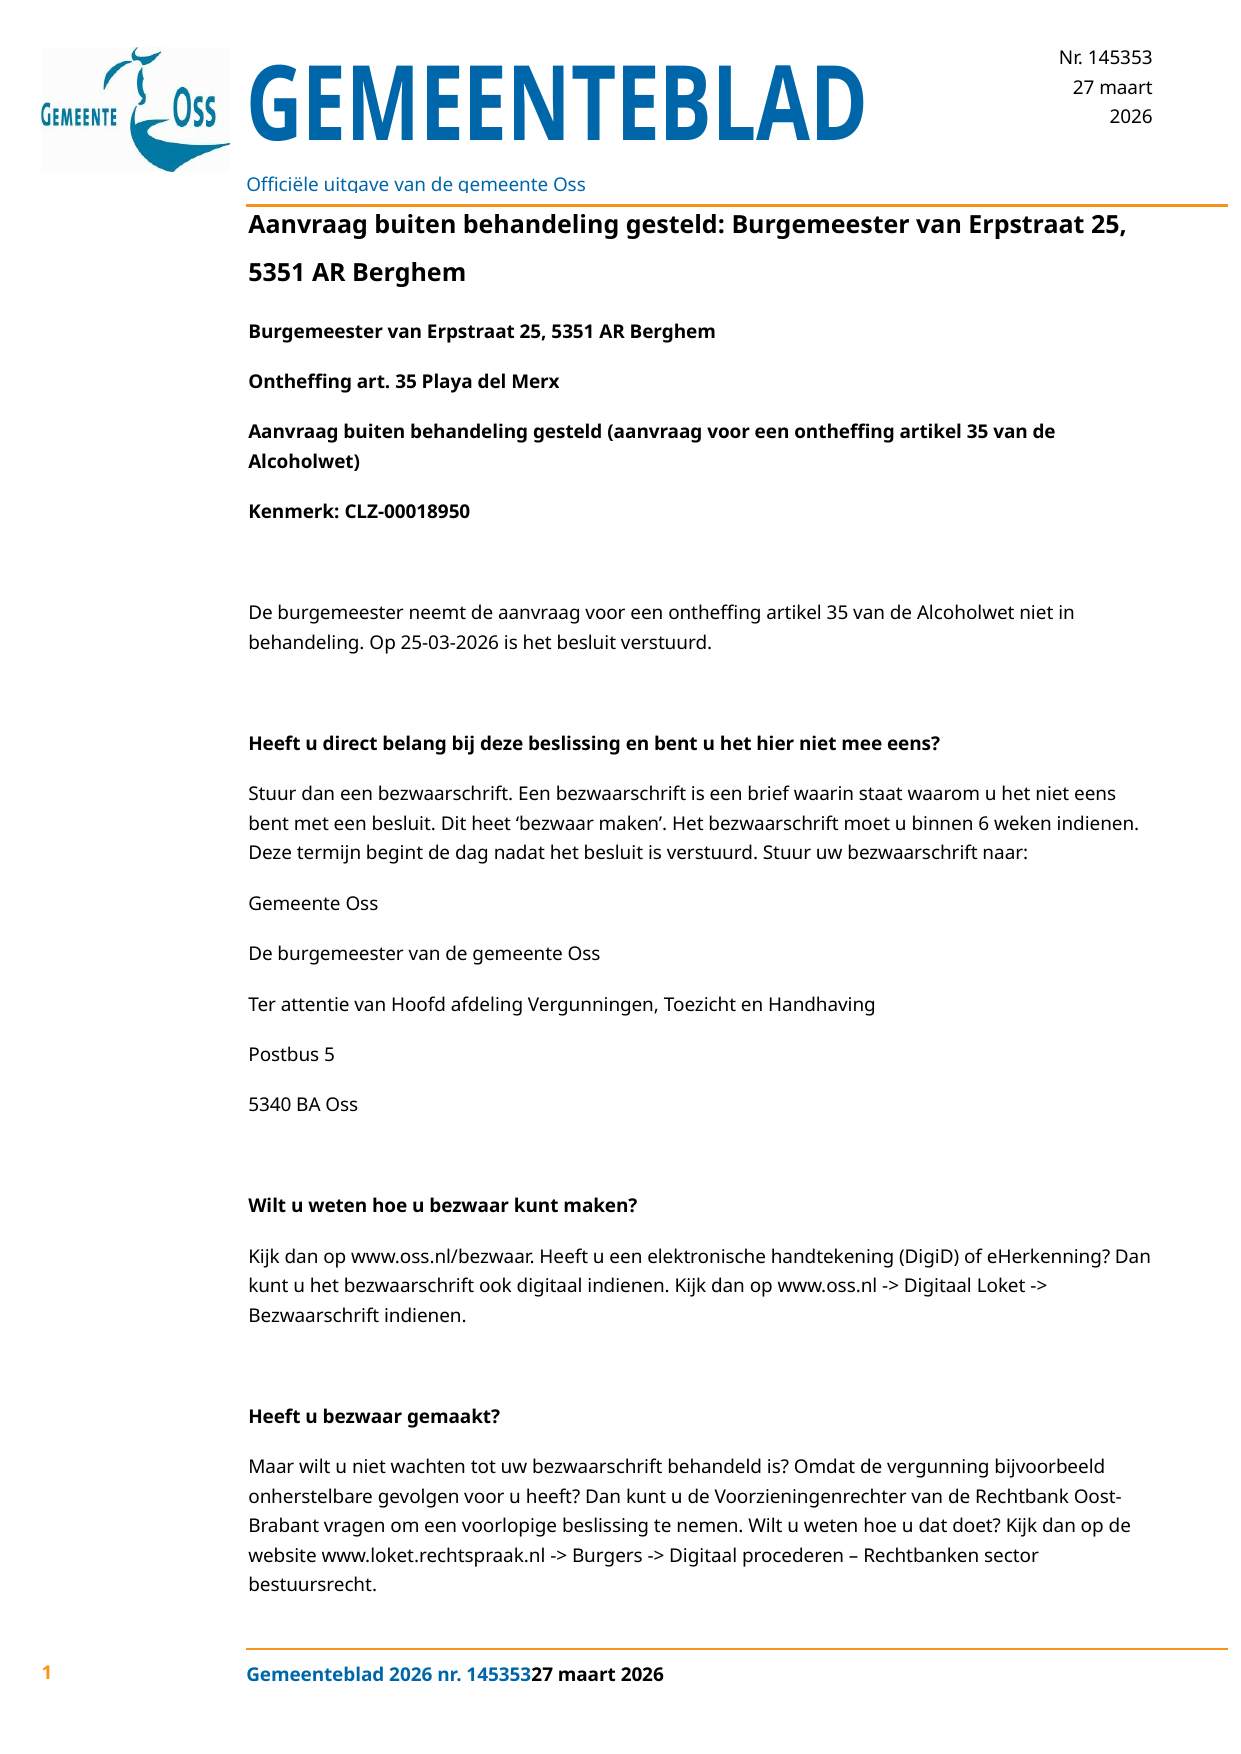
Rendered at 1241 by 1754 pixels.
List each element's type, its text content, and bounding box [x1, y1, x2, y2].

text Heeft u bezwaar gemaakt? [248, 1403, 1152, 1429]
text Ter attentie van Hoofd afdeling Vergunningen, Toezicht en Handhaving [248, 991, 1152, 1017]
text De burgemeester neemt de aanvraag voor een ontheffing artikel 35 van de Alcoholwet niet in behandeling. Op 25-03-2026 is het besluit verstuurd. [248, 599, 1152, 655]
text Heeft u direct belang bij deze beslissing en bent u het hier niet mee eens? [248, 730, 1152, 756]
text Kenmerk: CLZ-00018950 [248, 499, 1152, 524]
text Postbus 5 [248, 1041, 1152, 1067]
text Kijk dan op www.oss.nl/bezwaar. Heeft u een elektronische handtekening (DigiD) of eHerkenning? Dan kunt u het bezwaarschrift ook digitaal indienen. Kijk dan op www.oss.nl -> Digitaal Loket -> Bezwaarschrift indienen. [248, 1243, 1152, 1328]
text Aanvraag buiten behandeling gesteld (aanvraag voor een ontheffing artikel 35 van de Alcoholwet) [248, 419, 1152, 474]
text Burgemeester van Erpstraat 25, 5351 AR Berghem [248, 318, 1152, 344]
text Stuur dan een bezwaarschrift. Een bezwaarschrift is een brief waarin staat waarom u het niet eens bent met een besluit. Dit heet ‘bezwaar maken’. Het bezwaarschrift moet u binnen 6 weken indienen. Deze termijn begint de dag nadat het besluit is verstuurd. Stuur uw bezwaarschrift naar: [248, 780, 1152, 865]
picture [41, 47, 231, 172]
text Ontheffing art. 35 Playa del Merx [248, 368, 1152, 394]
text Maar wilt u niet wachten tot uw bezwaarschrift behandeld is? Omdat de vergunning bijvoorbeeld onherstelbare gevolgen voor u heeft? Dan kunt u de Voorzieningenrechter van de Rechtbank Oost-Brabant vragen om een voorlopige beslissing te nemen. Wilt u weten hoe u dat doet? Kijk dan op de website www.loket.rechtspraak.nl -> Burgers -> Digitaal procederen – Rechtbanken sector bestuursrecht. [248, 1453, 1152, 1597]
text Wilt u weten hoe u bezwaar kunt maken? [248, 1192, 1152, 1218]
text 5340 BA Oss [248, 1092, 1152, 1117]
text Gemeente Oss [248, 890, 1152, 916]
text Aanvraag buiten behandeling gesteld: Burgemeester van Erpstraat 25, 5351 AR Berghem [248, 207, 1152, 288]
text De burgemeester van de gemeente Oss [248, 940, 1152, 966]
